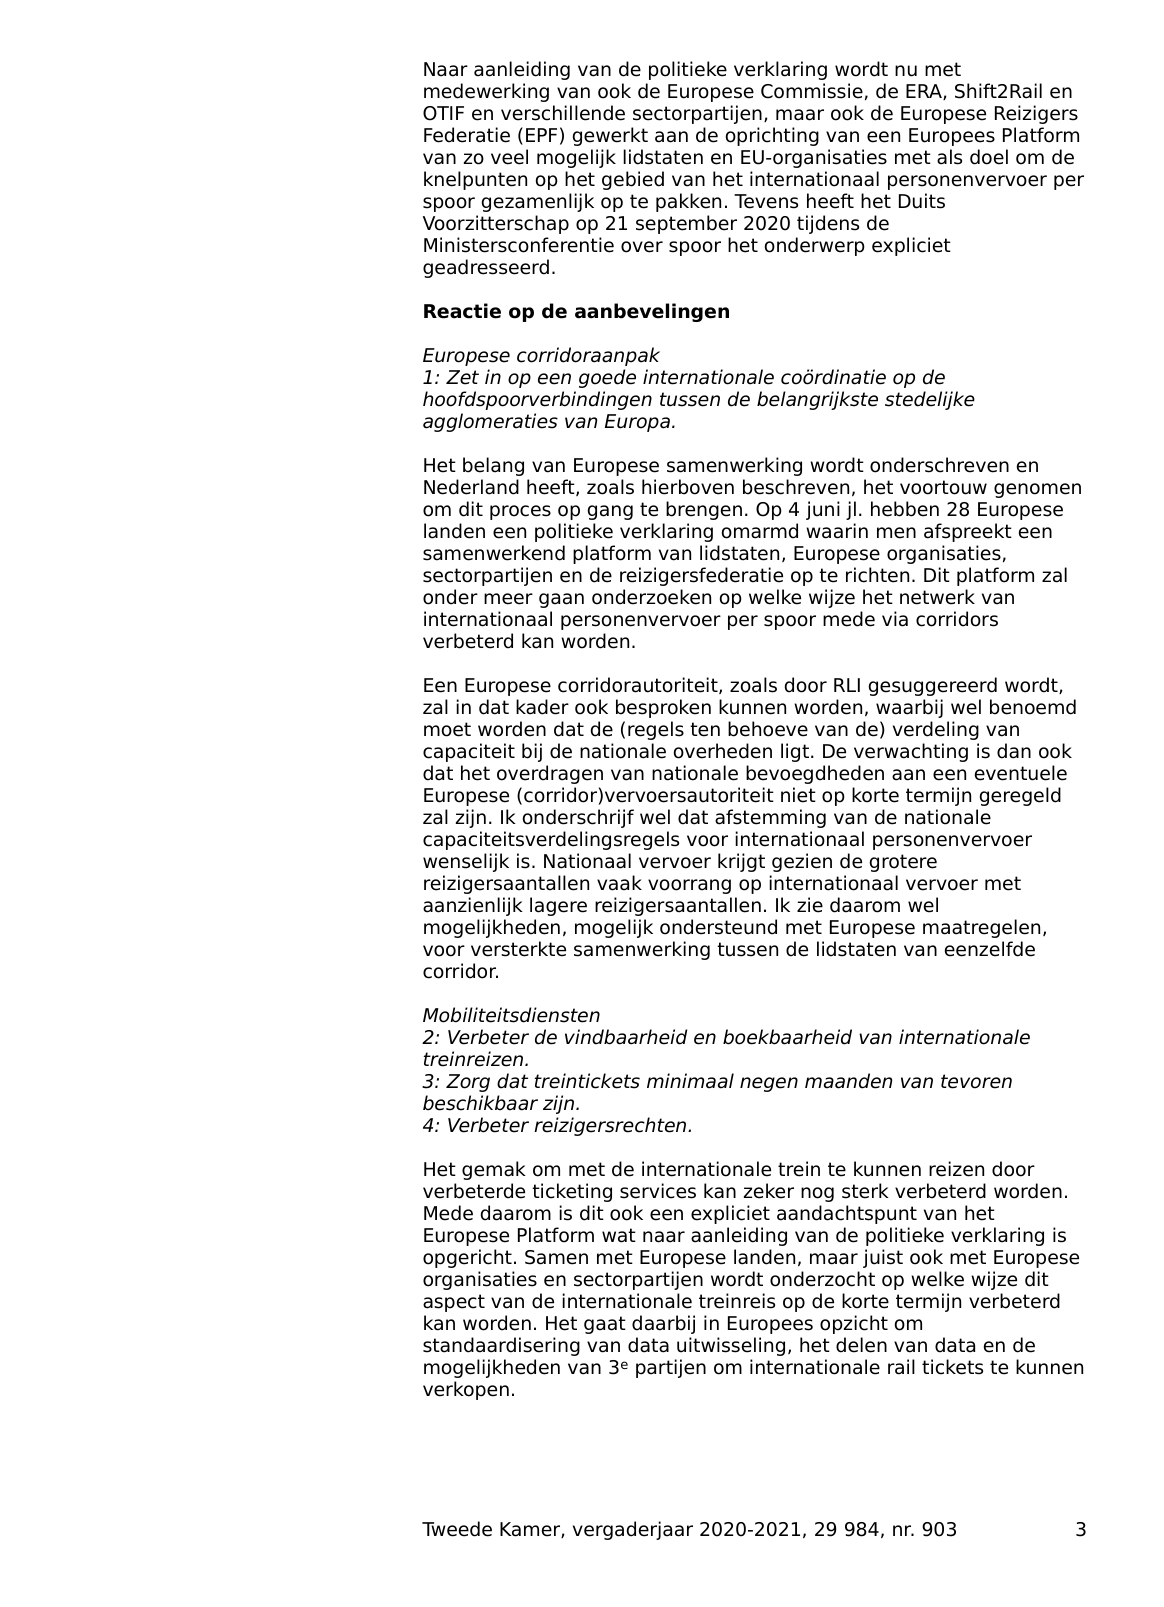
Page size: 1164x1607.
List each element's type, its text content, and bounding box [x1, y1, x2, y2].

text Naar aanleiding van de politieke verklaring wordt nu met medewerking van ook de Europese Commissie, de ERA, Shift2Rail en OTIF en verschillende sectorpartijen, maar ook de Europese Reizigers Federatie (EPF) gewerkt aan de oprichting van een Europees Platform van zo veel mogelijk lidstaten en EU-organisaties met als doel om de knelpunten op het gebied van het internationaal personenvervoer per spoor gezamenlijk op te pakken. Tevens heeft het Duits Voorzitterschap op 21 september 2020 tijdens de Ministersconferentie over spoor het onderwerp expliciet geadresseerd. [422, 59, 1087, 279]
text Europese corridoraanpak [422, 345, 1087, 367]
text 2: Verbeter de vindbaarheid en boekbaarheid van internationale treinreizen. [422, 1027, 1087, 1071]
text 4: Verbeter reizigersrechten. [422, 1115, 1087, 1137]
text Het gemak om met de internationale trein te kunnen reizen door verbeterde ticketing services kan zeker nog sterk verbeterd worden. Mede daarom is dit ook een expliciet aandachtspunt van het Europese Platform wat naar aanleiding van de politieke verklaring is opgericht. Samen met Europese landen, maar juist ook met Europese organisaties en sectorpartijen wordt onderzocht op welke wijze dit aspect van de internationale treinreis op de korte termijn verbeterd kan worden. Het gaat daarbij in Europees opzicht om standaardisering van data uitwisseling, het delen van data en de mogelijkheden van 3e partijen om internationale rail tickets te kunnen verkopen. [422, 1159, 1087, 1401]
text Een Europese corridorautoriteit, zoals door RLI gesuggereerd wordt, zal in dat kader ook besproken kunnen worden, waarbij wel benoemd moet worden dat de (regels ten behoeve van de) verdeling van capaciteit bij de nationale overheden ligt. De verwachting is dan ook dat het overdragen van nationale bevoegdheden aan een eventuele Europese (corridor)vervoersautoriteit niet op korte termijn geregeld zal zijn. Ik onderschrijf wel dat afstemming van de nationale capaciteitsverdelingsregels voor internationaal personenvervoer wenselijk is. Nationaal vervoer krijgt gezien de grotere reizigersaantallen vaak voorrang op internationaal vervoer met aanzienlijk lagere reizigersaantallen. Ik zie daarom wel mogelijkheden, mogelijk ondersteund met Europese maatregelen, voor versterkte samenwerking tussen de lidstaten van eenzelfde corridor. [422, 675, 1087, 983]
text Het belang van Europese samenwerking wordt onderschreven en Nederland heeft, zoals hierboven beschreven, het voortouw genomen om dit proces op gang te brengen. Op 4 juni jl. hebben 28 Europese landen een politieke verklaring omarmd waarin men afspreekt een samenwerkend platform van lidstaten, Europese organisaties, sectorpartijen en de reizigersfederatie op te richten. Dit platform zal onder meer gaan onderzoeken op welke wijze het netwerk van internationaal personenvervoer per spoor mede via corridors verbeterd kan worden. [422, 455, 1087, 653]
text 3: Zorg dat treintickets minimaal negen maanden van tevoren beschikbaar zijn. [422, 1071, 1087, 1115]
text 1: Zet in op een goede internationale coördinatie op de hoofdspoorverbindingen tussen de belangrijkste stedelijke agglomeraties van Europa. [422, 367, 1087, 433]
subtitle Reactie op de aanbevelingen [422, 301, 1087, 323]
text Mobiliteitsdiensten [422, 1005, 1087, 1027]
